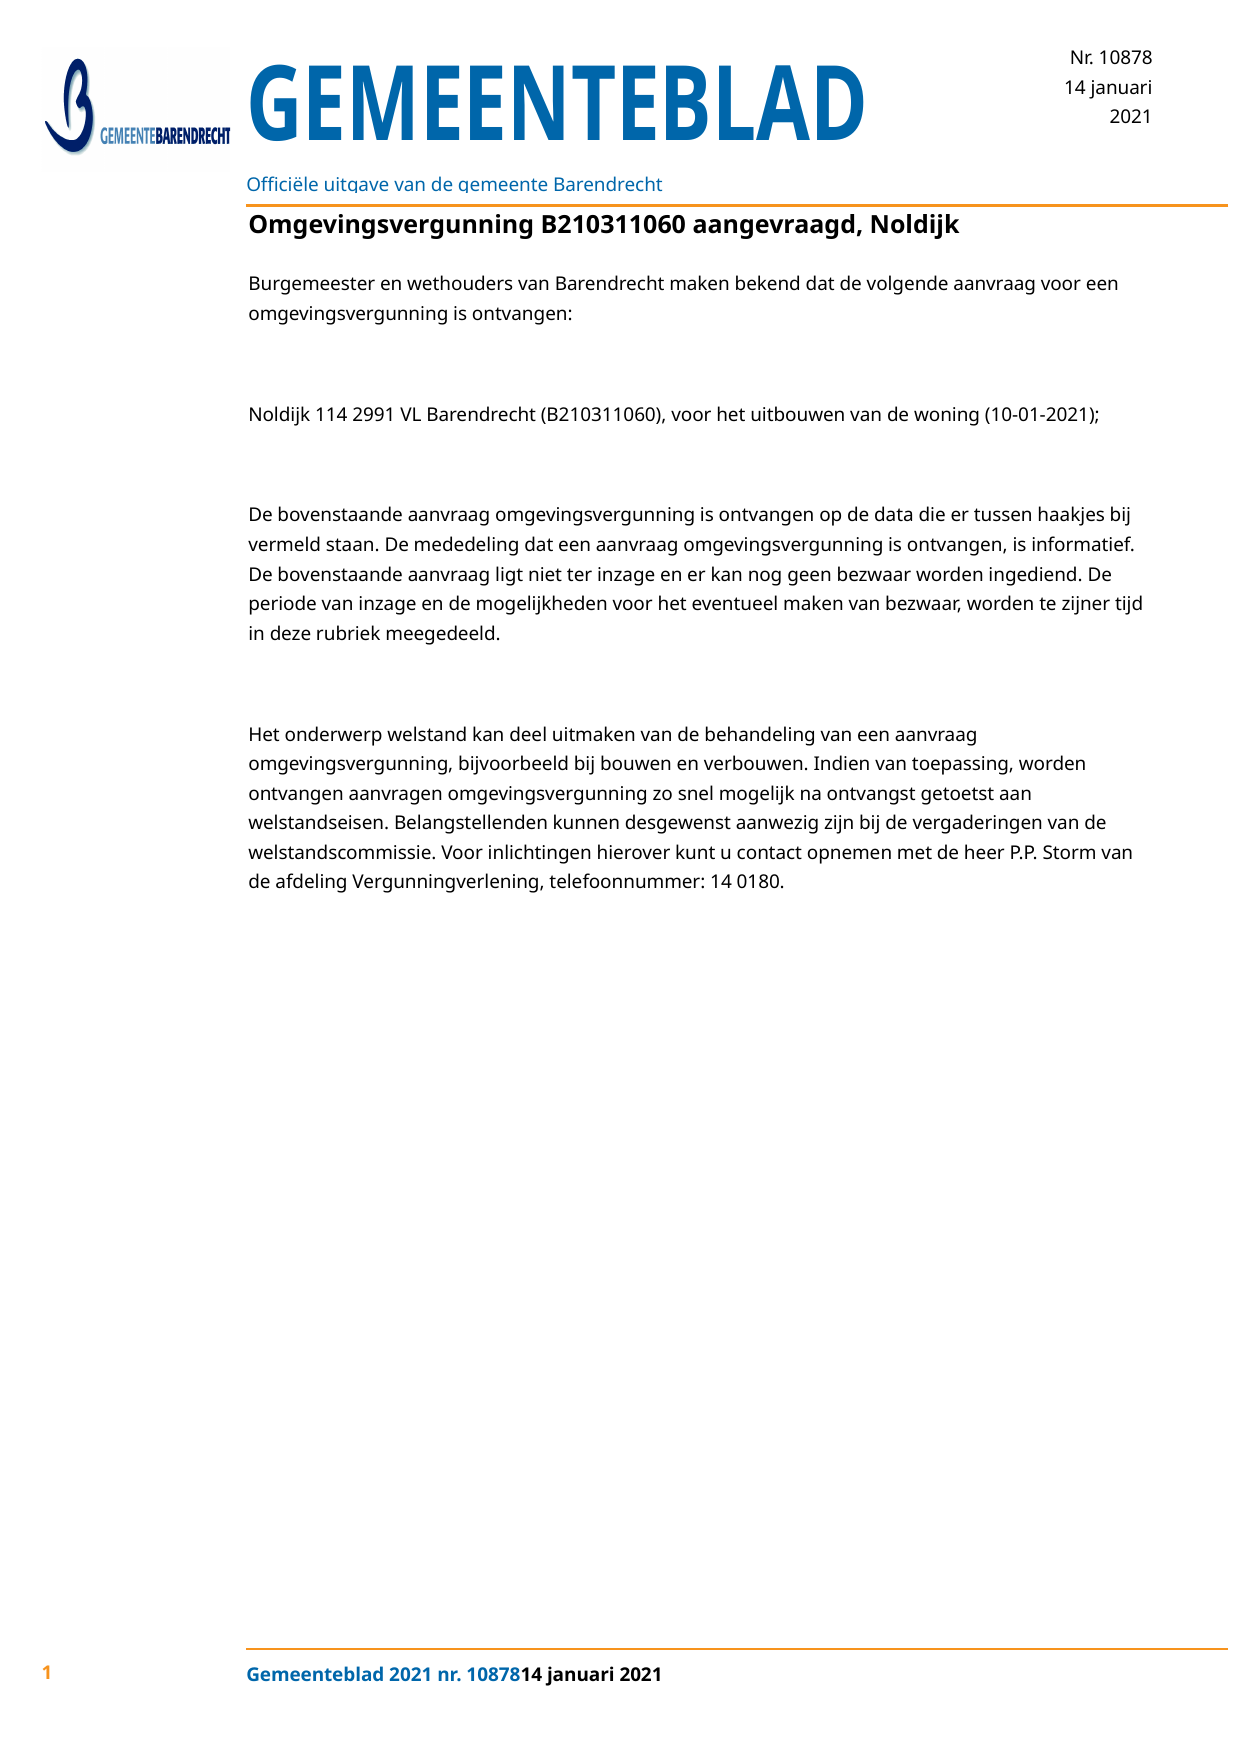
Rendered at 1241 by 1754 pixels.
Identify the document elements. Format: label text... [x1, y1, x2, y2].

text Het onderwerp welstand kan deel uitmaken van de behandeling van een aanvraag omgevingsvergunning, bijvoorbeeld bij bouwen en verbouwen. Indien van toepassing, worden ontvangen aanvragen omgevingsvergunning zo snel mogelijk na ontvangst getoetst aan welstandseisen. Belangstellenden kunnen desgewenst aanwezig zijn bij de vergaderingen van de welstandscommissie. Voor inlichtingen hierover kunt u contact opnemen met de heer P.P. Storm van de afdeling Vergunningverlening, telefoonnummer: 14 0180. [248, 721, 1152, 894]
text Burgemeester en wethouders van Barendrecht maken bekend dat de volgende aanvraag voor een omgevingsvergunning is ontvangen: [248, 270, 1152, 326]
text Omgevingsvergunning B210311060 aangevraagd, Noldijk [248, 207, 1152, 241]
text De bovenstaande aanvraag omgevingsvergunning is ontvangen op de data die er tussen haakjes bij vermeld staan. De mededeling dat een aanvraag omgevingsvergunning is ontvangen, is informatief. De bovenstaande aanvraag ligt niet ter inzage en er kan nog geen bezwaar worden ingediend. De periode van inzage en de mogelijkheden voor het eventueel maken van bezwaar, worden te zijner tijd in deze rubriek meegedeeld. [248, 502, 1152, 646]
picture [41, 47, 231, 172]
text Noldijk 114 2991 VL Barendrecht (B210311060), voor het uitbouwen van de woning (10-01-2021); [248, 401, 1152, 426]
